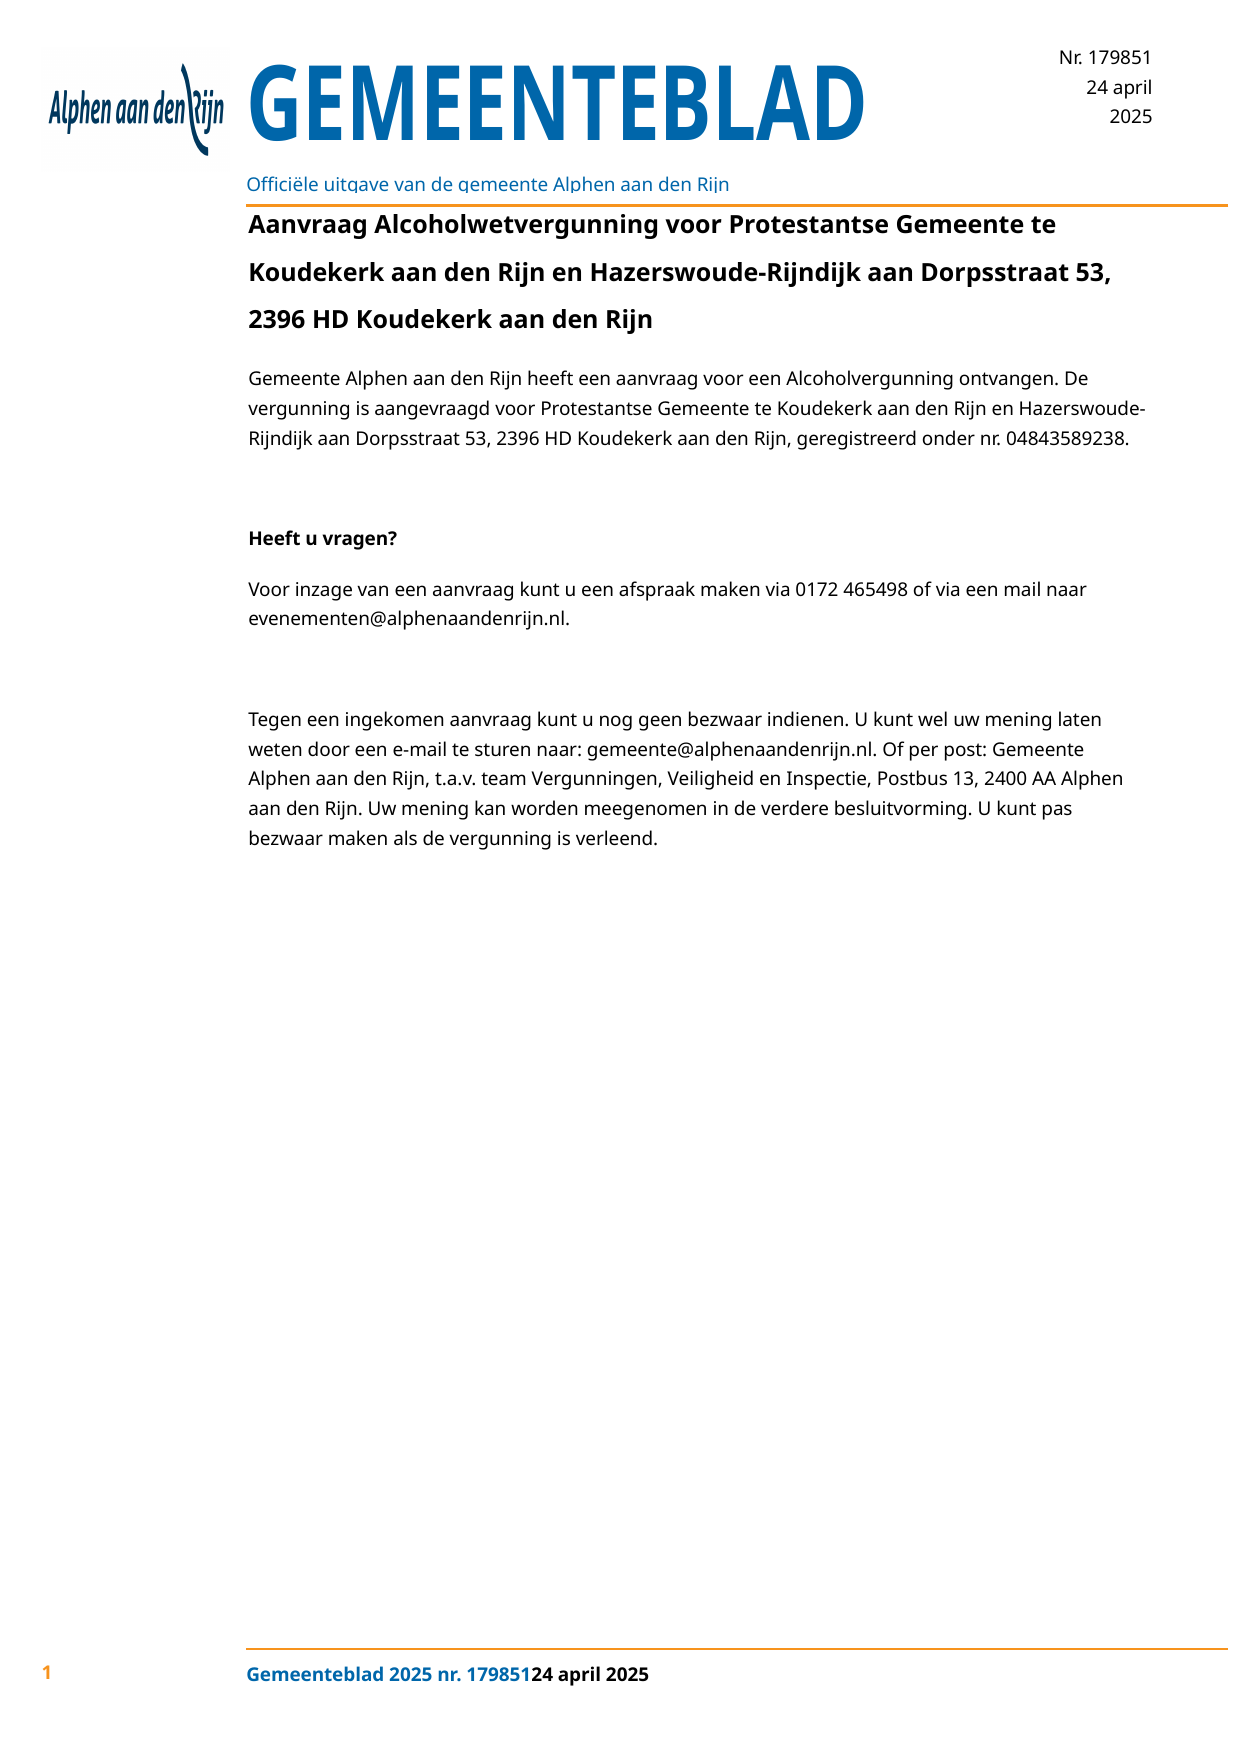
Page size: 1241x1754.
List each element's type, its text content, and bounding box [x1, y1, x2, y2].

text Heeft u vragen? [248, 526, 1152, 551]
text Voor inzage van een aanvraag kunt u een afspraak maken via 0172 465498 of via een mail naar evenementen@alphenaandenrijn.nl. [248, 576, 1152, 631]
picture [41, 47, 231, 172]
text Gemeente Alphen aan den Rijn heeft een aanvraag voor een Alcoholvergunning ontvangen. De vergunning is aangevraagd voor Protestantse Gemeente te Koudekerk aan den Rijn en Hazerswoude-Rijndijk aan Dorpsstraat 53, 2396 HD Koudekerk aan den Rijn, geregistreerd onder nr. 04843589238. [248, 366, 1152, 450]
text Aanvraag Alcoholwetvergunning voor Protestantse Gemeente te Koudekerk aan den Rijn en Hazerswoude-Rijndijk aan Dorpsstraat 53, 2396 HD Koudekerk aan den Rijn [248, 207, 1152, 336]
text Tegen een ingekomen aanvraag kunt u nog geen bezwaar indienen. U kunt wel uw mening laten weten door een e-mail te sturen naar: gemeente@alphenaandenrijn.nl. Of per post: Gemeente Alphen aan den Rijn, t.a.v. team Vergunningen, Veiligheid en Inspectie, Postbus 13, 2400 AA Alphen aan den Rijn. Uw mening kan worden meegenomen in de verdere besluitvorming. U kunt pas bezwaar maken als de vergunning is verleend. [248, 706, 1152, 850]
